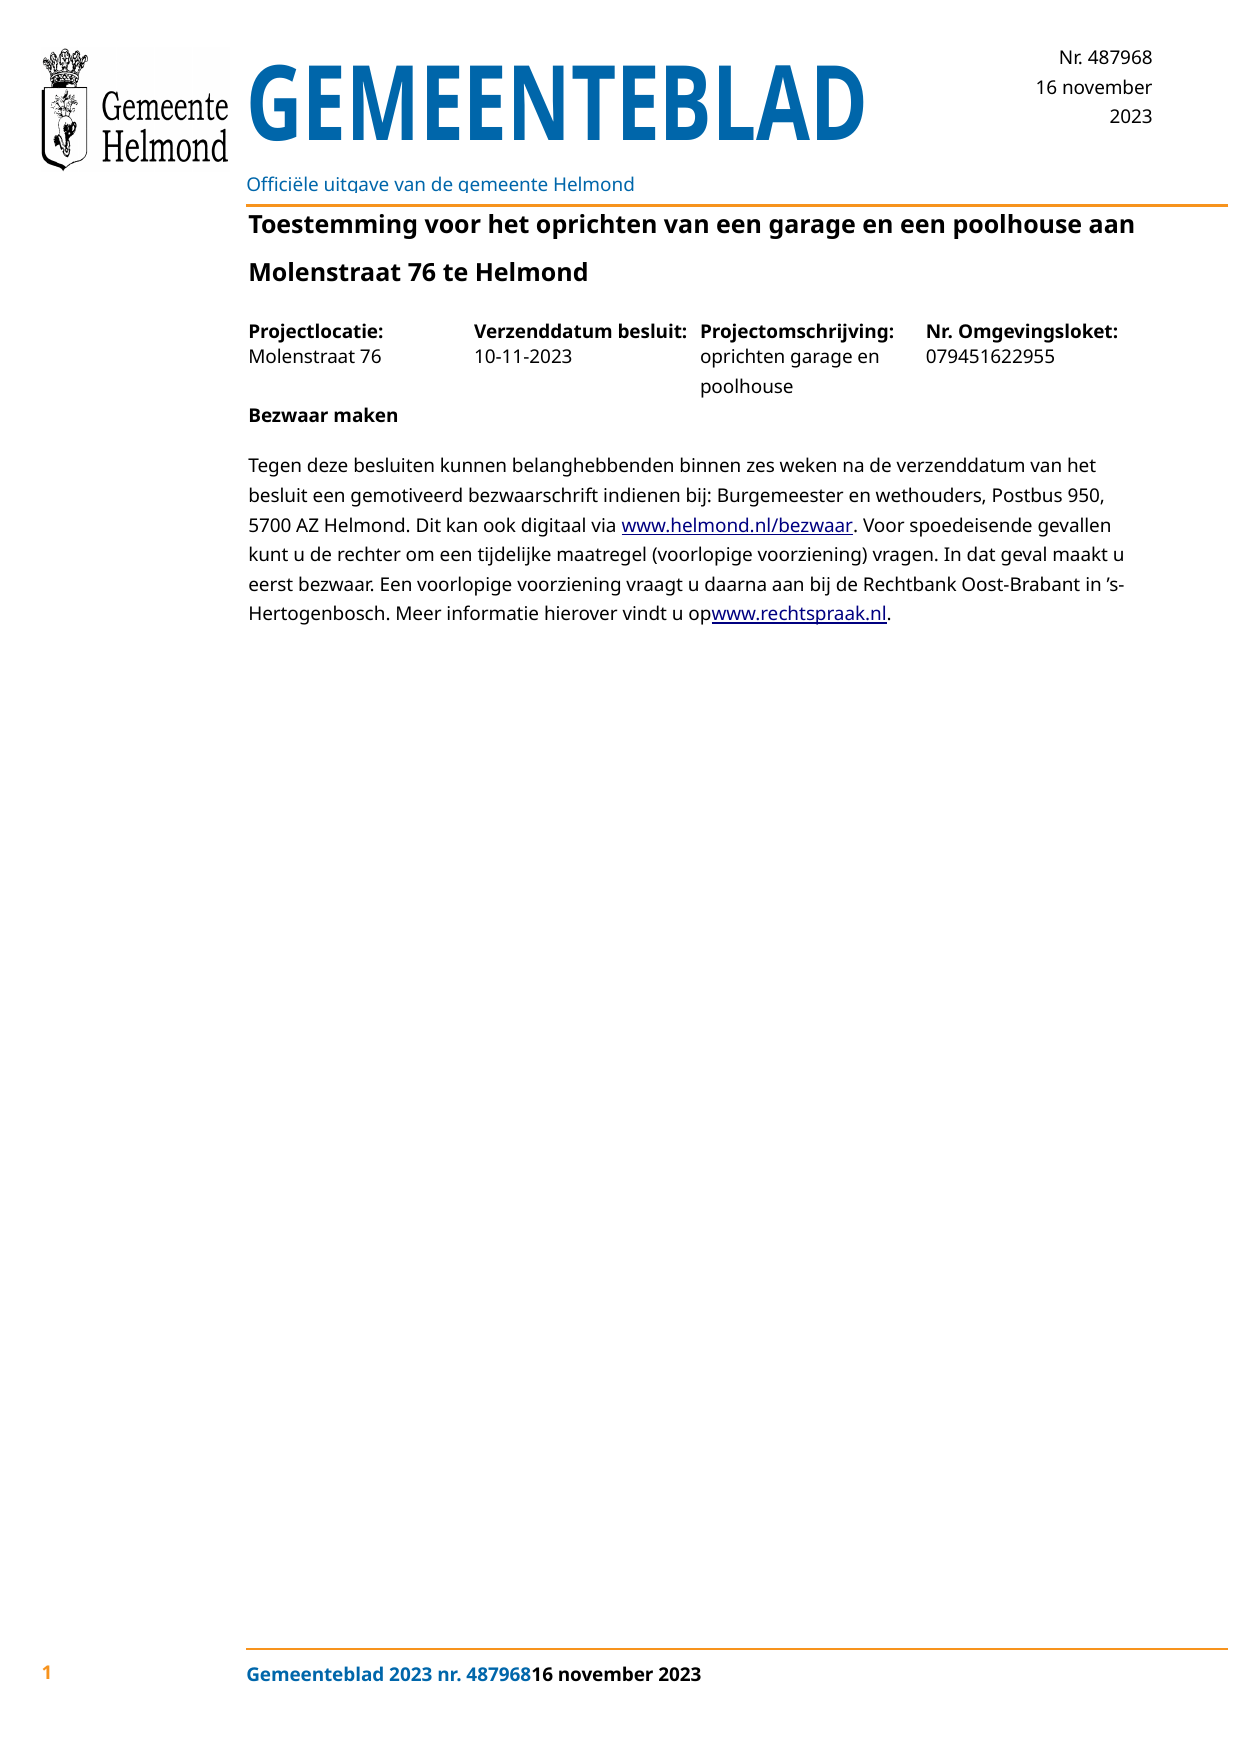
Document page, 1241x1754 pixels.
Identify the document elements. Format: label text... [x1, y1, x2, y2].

table_cell 079451622955 [926, 344, 1152, 399]
table_header Projectlocatie: [248, 318, 474, 344]
table_header Projectomschrijving: [700, 318, 926, 344]
table_header Verzenddatum besluit: [474, 318, 700, 344]
text Bezwaar maken [248, 402, 1152, 428]
picture [41, 47, 231, 172]
table_cell oprichten garage en poolhouse [700, 344, 926, 399]
text Toestemming voor het oprichten van een garage en een poolhouse aan Molenstraat 76 te Helmond [248, 207, 1152, 288]
table_cell 10-11-2023 [474, 344, 700, 399]
table_cell Molenstraat 76 [248, 344, 474, 399]
table_header Nr. Omgevingsloket: [926, 318, 1152, 344]
text Tegen deze besluiten kunnen belanghebbenden binnen zes weken na de verzenddatum van het besluit een gemotiveerd bezwaarschrift indienen bij: Burgemeester en wethouders, Postbus 950, 5700 AZ Helmond. Dit kan ook digitaal via www.helmond.nl/bezwaar. Voor spoedeisende gevallen kunt u de rechter om een tijdelijke maatregel (voorlopige voorziening) vragen. In dat geval maakt u eerst bezwaar. Een voorlopige voorziening vraagt u daarna aan bij de Rechtbank Oost-Brabant in ’s-Hertogenbosch. Meer informatie hierover vindt u opwww.rechtspraak.nl. [248, 453, 1152, 626]
